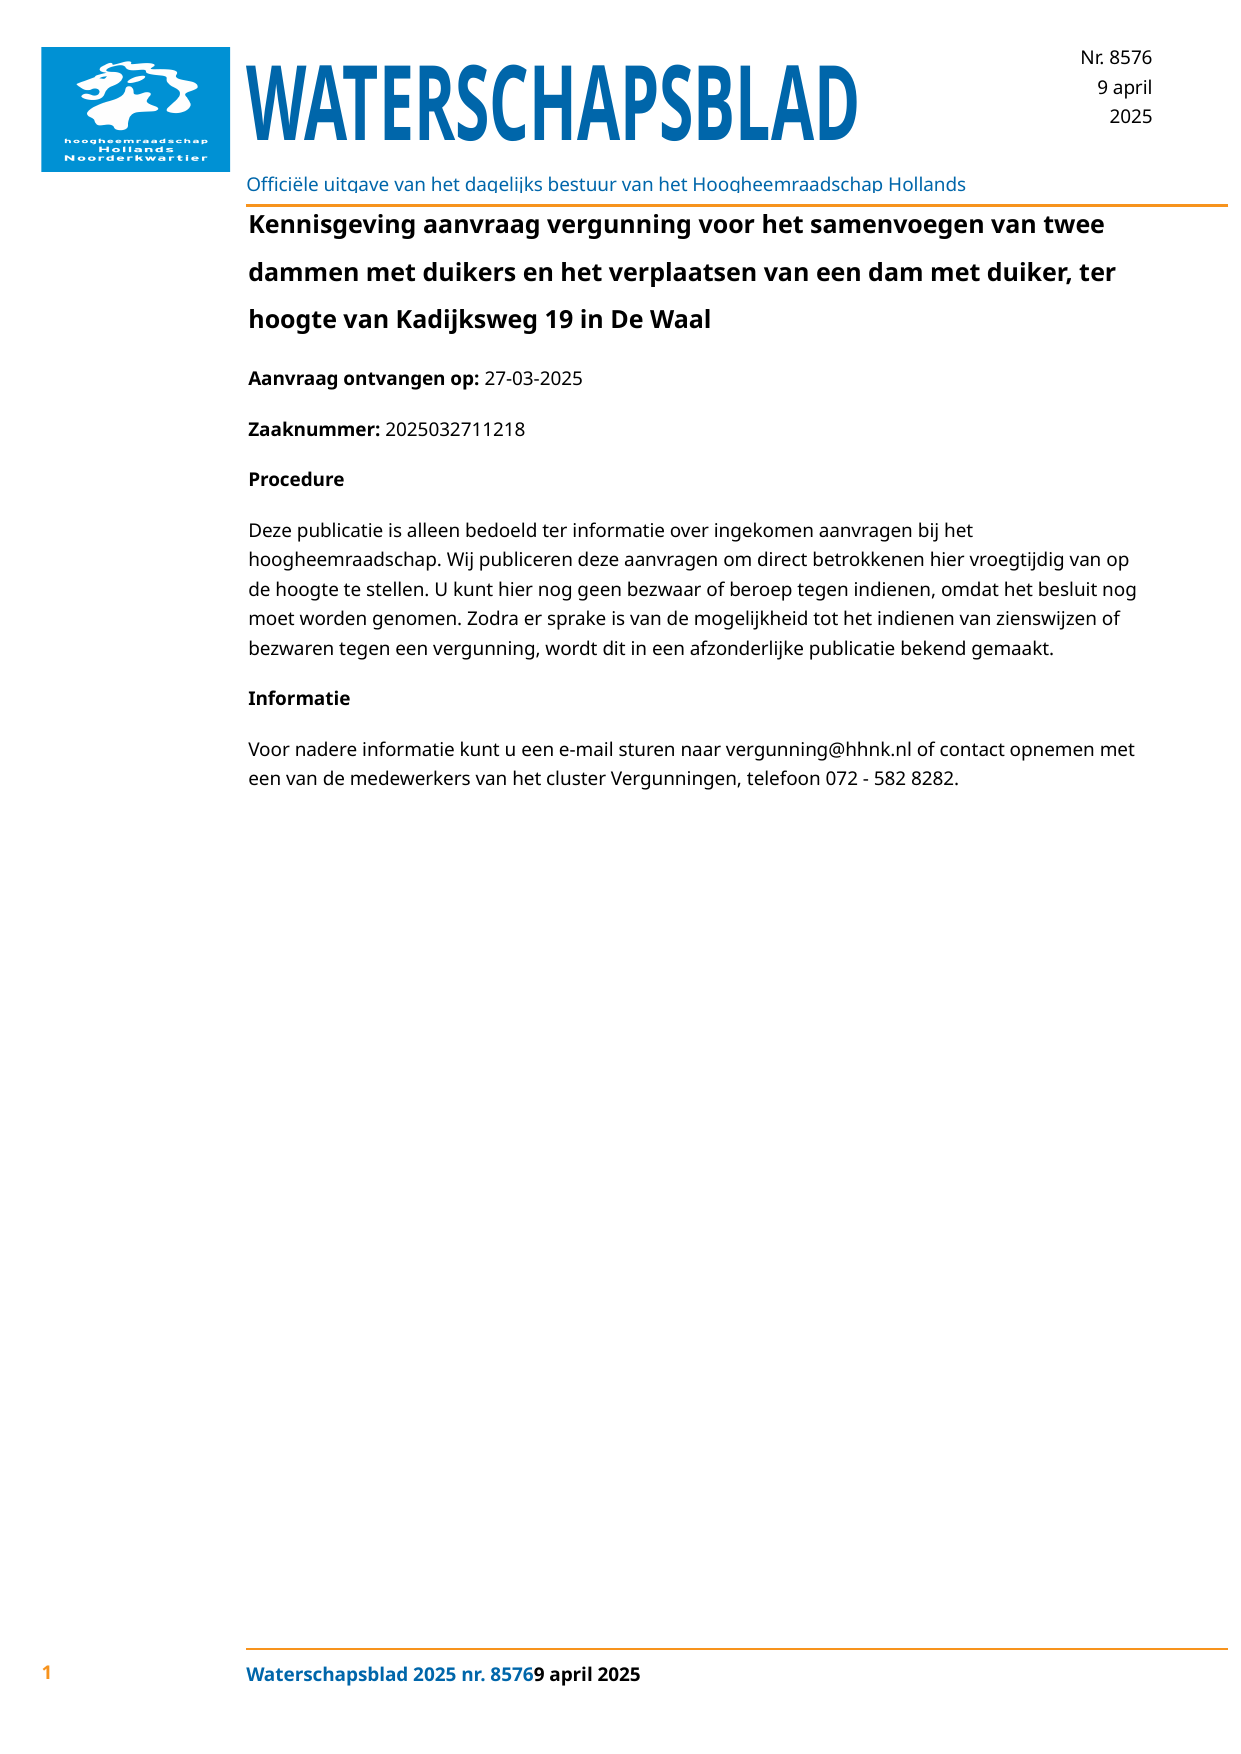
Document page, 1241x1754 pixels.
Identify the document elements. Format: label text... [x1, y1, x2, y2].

picture [88, 87, 157, 130]
picture [78, 64, 122, 99]
text Deze publicatie is alleen bedoeld ter informatie over ingekomen aanvragen bij het hoogheemraadschap. Wij publiceren deze aanvragen om direct betrokkenen hier vroegtijdig van op de hoogte te stellen. U kunt hier nog geen bezwaar of beroep tegen indienen, omdat het besluit nog moet worden genomen. Zodra er sprake is van de mogelijkheid tot het indienen van zienswijzen of bezwaren tegen een vergunning, wordt dit in een afzonderlijke publicatie bekend gemaakt. [248, 517, 1152, 661]
picture [129, 76, 144, 82]
picture [118, 62, 197, 112]
text Informatie [248, 686, 1152, 711]
text Aanvraag ontvangen op: 27-03-2025 [248, 366, 1152, 391]
text Voor nadere informatie kunt u een e-mail sturen naar vergunning@hhnk.nl of contact opnemen met een van de medewerkers van het cluster Vergunningen, telefoon 072 - 582 8282. [248, 736, 1152, 791]
text Kennisgeving aanvraag vergunning voor het samenvoegen van twee dammen met duikers en het verplaatsen van een dam met duiker, ter hoogte van Kadijksweg 19 in De Waal [248, 207, 1152, 336]
text Procedure [248, 466, 1152, 492]
text Zaaknummer: 2025032711218 [248, 416, 1152, 442]
